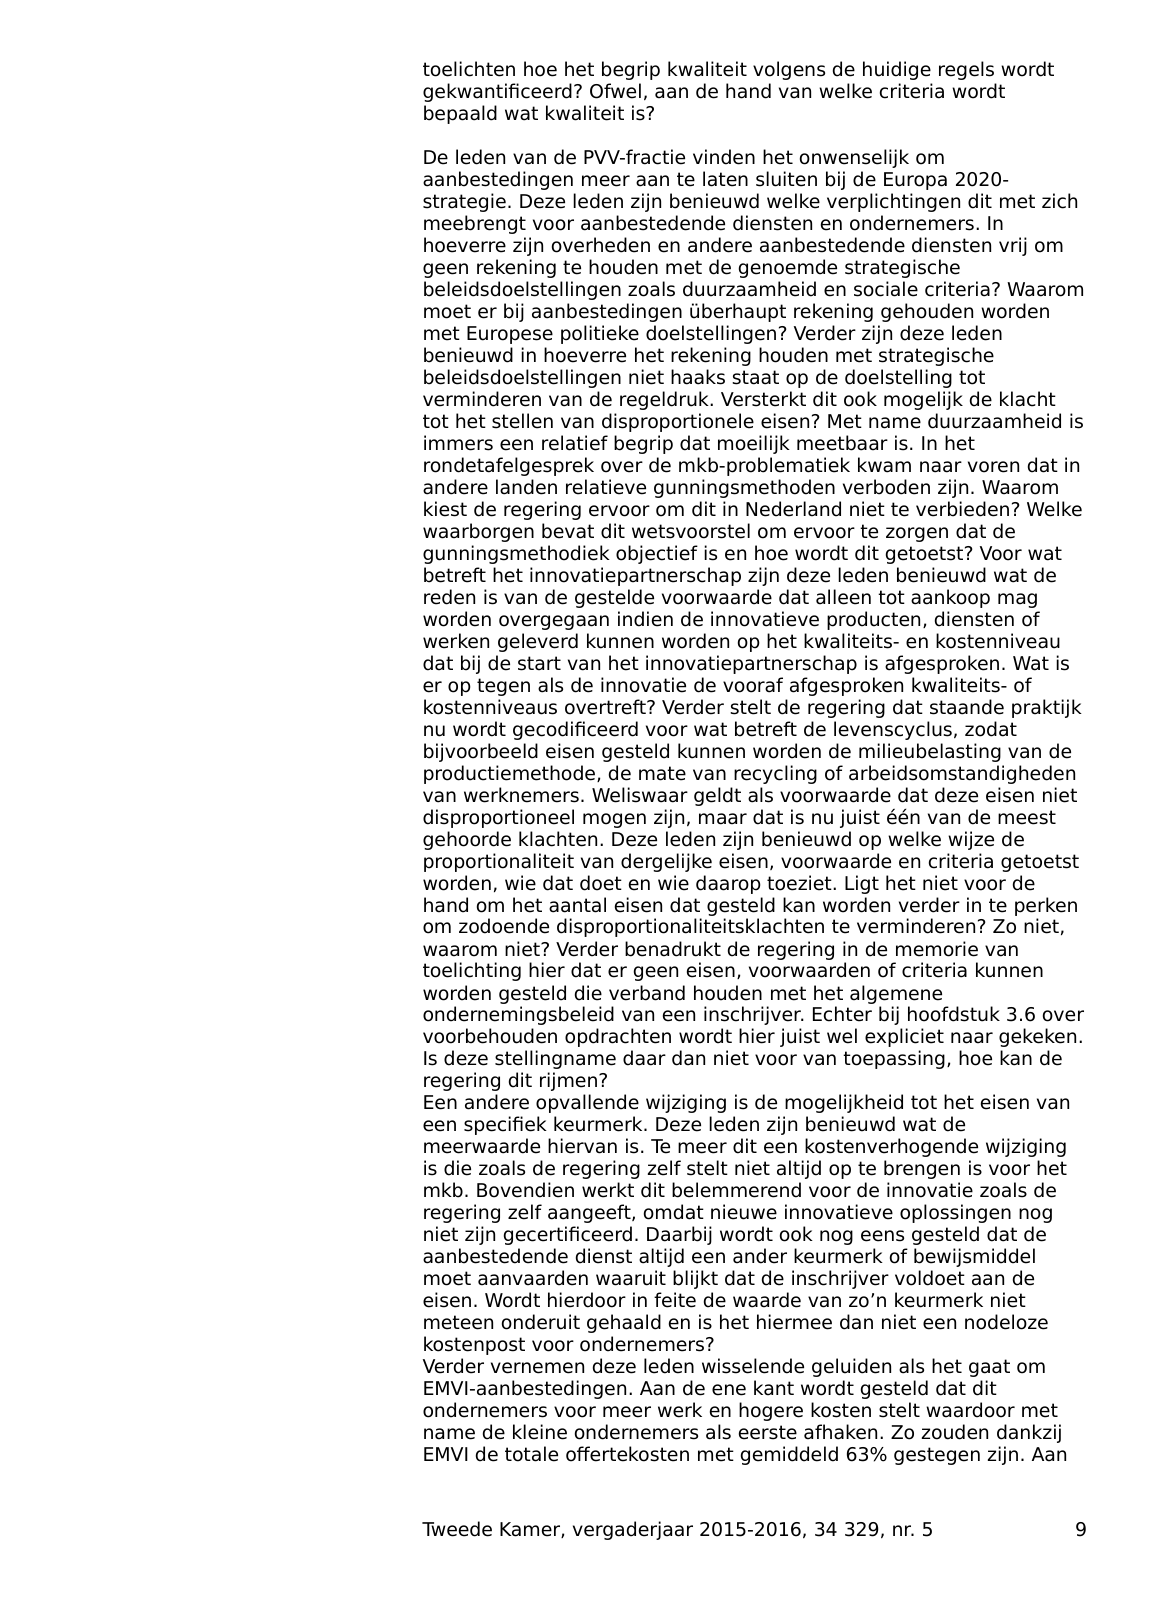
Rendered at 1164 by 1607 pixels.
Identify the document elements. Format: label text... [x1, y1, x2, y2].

text Verder vernemen deze leden wisselende geluiden als het gaat om EMVI-aanbestedingen. Aan de ene kant wordt gesteld dat dit ondernemers voor meer werk en hogere kosten stelt waardoor met name de kleine ondernemers als eerste afhaken. Zo zouden dankzij EMVI de totale offertekosten met gemiddeld 63% gestegen zijn. Aan [422, 1356, 1087, 1466]
text Een andere opvallende wijziging is de mogelijkheid tot het eisen van een specifiek keurmerk. Deze leden zijn benieuwd wat de meerwaarde hiervan is. Te meer dit een kostenverhogende wijziging is die zoals de regering zelf stelt niet altijd op te brengen is voor het mkb. Bovendien werkt dit belemmerend voor de innovatie zoals de regering zelf aangeeft, omdat nieuwe innovatieve oplossingen nog niet zijn gecertificeerd. Daarbij wordt ook nog eens gesteld dat de aanbestedende dienst altijd een ander keurmerk of bewijsmiddel moet aanvaarden waaruit blijkt dat de inschrijver voldoet aan de eisen. Wordt hierdoor in feite de waarde van zo’n keurmerk niet meteen onderuit gehaald en is het hiermee dan niet een nodeloze kostenpost voor ondernemers? [422, 1092, 1087, 1356]
text toelichten hoe het begrip kwaliteit volgens de huidige regels wordt gekwantificeerd? Ofwel, aan de hand van welke criteria wordt bepaald wat kwaliteit is? [422, 59, 1087, 125]
text De leden van de PVV-fractie vinden het onwenselijk om aanbestedingen meer aan te laten sluiten bij de Europa 2020-strategie. Deze leden zijn benieuwd welke verplichtingen dit met zich meebrengt voor aanbestedende diensten en ondernemers. In hoeverre zijn overheden en andere aanbestedende diensten vrij om geen rekening te houden met de genoemde strategische beleidsdoelstellingen zoals duurzaamheid en sociale criteria? Waarom moet er bij aanbestedingen überhaupt rekening gehouden worden met Europese politieke doelstellingen? Verder zijn deze leden benieuwd in hoeverre het rekening houden met strategische beleidsdoelstellingen niet haaks staat op de doelstelling tot verminderen van de regeldruk. Versterkt dit ook mogelijk de klacht tot het stellen van disproportionele eisen? Met name duurzaamheid is immers een relatief begrip dat moeilijk meetbaar is. In het rondetafelgesprek over de mkb-problematiek kwam naar voren dat in andere landen relatieve gunningsmethoden verboden zijn. Waarom kiest de regering ervoor om dit in Nederland niet te verbieden? Welke waarborgen bevat dit wetsvoorstel om ervoor te zorgen dat de gunningsmethodiek objectief is en hoe wordt dit getoetst? Voor wat betreft het innovatiepartnerschap zijn deze leden benieuwd wat de reden is van de gestelde voorwaarde dat alleen tot aankoop mag worden overgegaan indien de innovatieve producten, diensten of werken geleverd kunnen worden op het kwaliteits- en kostenniveau dat bij de start van het innovatiepartnerschap is afgesproken. Wat is er op tegen als de innovatie de vooraf afgesproken kwaliteits- of kostenniveaus overtreft? Verder stelt de regering dat staande praktijk nu wordt gecodificeerd voor wat betreft de levenscyclus, zodat bijvoorbeeld eisen gesteld kunnen worden de milieubelasting van de productiemethode, de mate van recycling of arbeidsomstandigheden van werknemers. Weliswaar geldt als voorwaarde dat deze eisen niet disproportioneel mogen zijn, maar dat is nu juist één van de meest gehoorde klachten. Deze leden zijn benieuwd op welke wijze de proportionaliteit van dergelijke eisen, voorwaarde en criteria getoetst worden, wie dat doet en wie daarop toeziet. Ligt het niet voor de hand om het aantal eisen dat gesteld kan worden verder in te perken om zodoende disproportionaliteitsklachten te verminderen? Zo niet, waarom niet? Verder benadrukt de regering in de memorie van toelichting hier dat er geen eisen, voorwaarden of criteria kunnen worden gesteld die verband houden met het algemene ondernemingsbeleid van een inschrijver. Echter bij hoofdstuk 3.6 over voorbehouden opdrachten wordt hier juist wel expliciet naar gekeken. Is deze stellingname daar dan niet voor van toepassing, hoe kan de regering dit rijmen? [422, 147, 1087, 1092]
